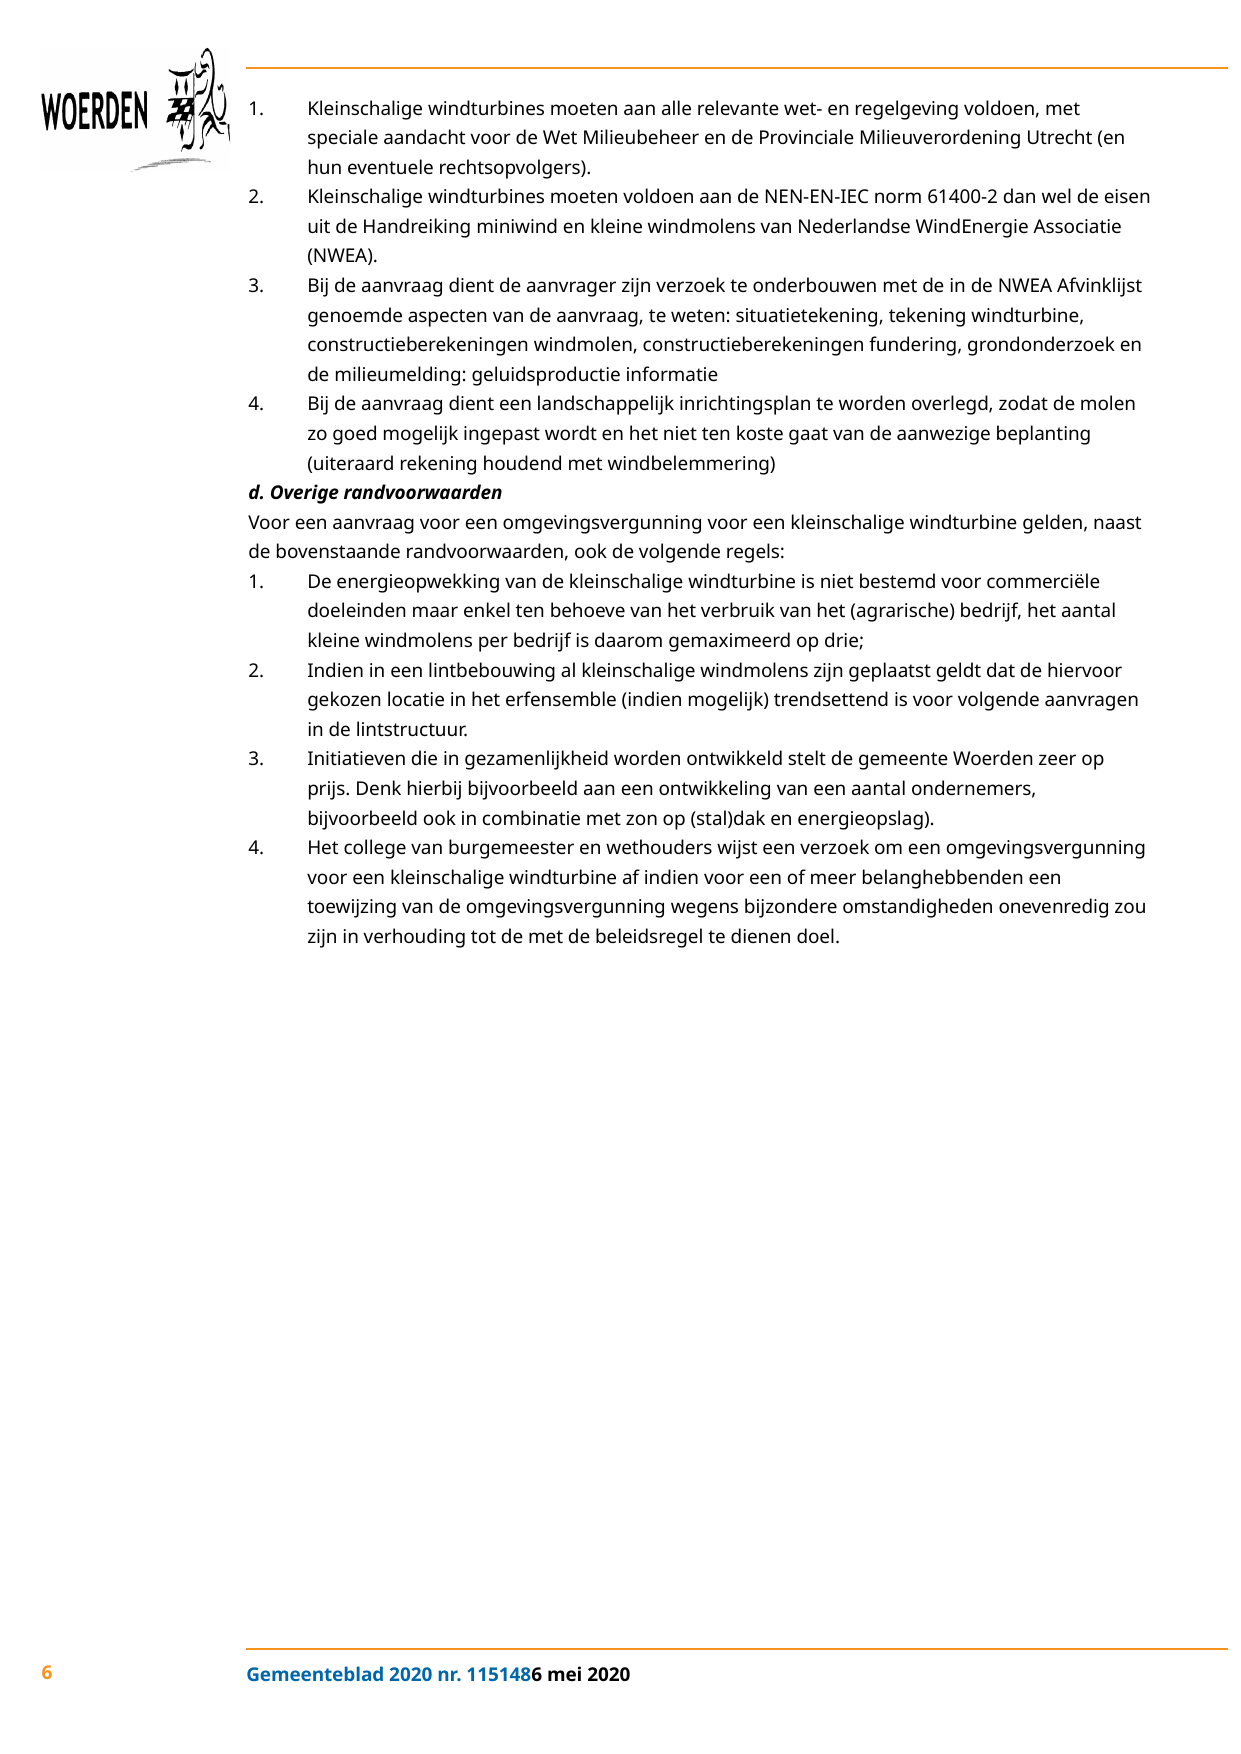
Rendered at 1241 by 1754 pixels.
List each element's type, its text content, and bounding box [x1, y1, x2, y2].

text Voor een aanvraag voor een omgevingsvergunning voor een kleinschalige windturbine gelden, naast de bovenstaande randvoorwaarden, ook de volgende regels: [248, 509, 1152, 564]
list Bij de aanvraag dient een landschappelijk inrichtingsplan te worden overlegd, zodat de molen zo goed mogelijk ingepast wordt en het niet ten koste gaat van de aanwezige beplanting (uiteraard rekening houdend met windbelemmering) [248, 391, 1152, 476]
list Het college van burgemeester en wethouders wijst een verzoek om een omgevingsvergunning voor een kleinschalige windturbine af indien voor een of meer belanghebbenden een toewijzing van de omgevingsvergunning wegens bijzondere omstandigheden onevenredig zou zijn in verhouding tot de met de beleidsregel te dienen doel. [248, 834, 1152, 949]
text d. Overige randvoorwaarden [248, 479, 1152, 505]
list Kleinschalige windturbines moeten voldoen aan de NEN-EN-IEC norm 61400-2 dan wel de eisen uit de Handreiking miniwind en kleine windmolens van Nederlandse WindEnergie Associatie (NWEA). [248, 183, 1152, 268]
picture [41, 47, 231, 172]
list De energieopwekking van de kleinschalige windturbine is niet bestemd voor commerciële doeleinden maar enkel ten behoeve van het verbruik van het (agrarische) bedrijf, het aantal kleine windmolens per bedrijf is daarom gemaximeerd op drie; [248, 568, 1152, 653]
list Kleinschalige windturbines moeten aan alle relevante wet- en regelgeving voldoen, met speciale aandacht voor de Wet Milieubeheer en de Provinciale Milieuverordening Utrecht (en hun eventuele rechtsopvolgers). [248, 95, 1152, 180]
list Initiatieven die in gezamenlijkheid worden ontwikkeld stelt de gemeente Woerden zeer op prijs. Denk hierbij bijvoorbeeld aan een ontwikkeling van een aantal ondernemers, bijvoorbeeld ook in combinatie met zon op (stal)dak en energieopslag). [248, 746, 1152, 831]
list Bij de aanvraag dient de aanvrager zijn verzoek te onderbouwen met de in de NWEA Afvinklijst genoemde aspecten van de aanvraag, te weten: situatietekening, tekening windturbine, constructieberekeningen windmolen, constructieberekeningen fundering, grondonderzoek en de milieumelding: geluidsproductie informatie [248, 272, 1152, 387]
list Indien in een lintbebouwing al kleinschalige windmolens zijn geplaatst geldt dat de hiervoor gekozen locatie in het erfensemble (indien mogelijk) trendsettend is voor volgende aanvragen in de lintstructuur. [248, 657, 1152, 742]
